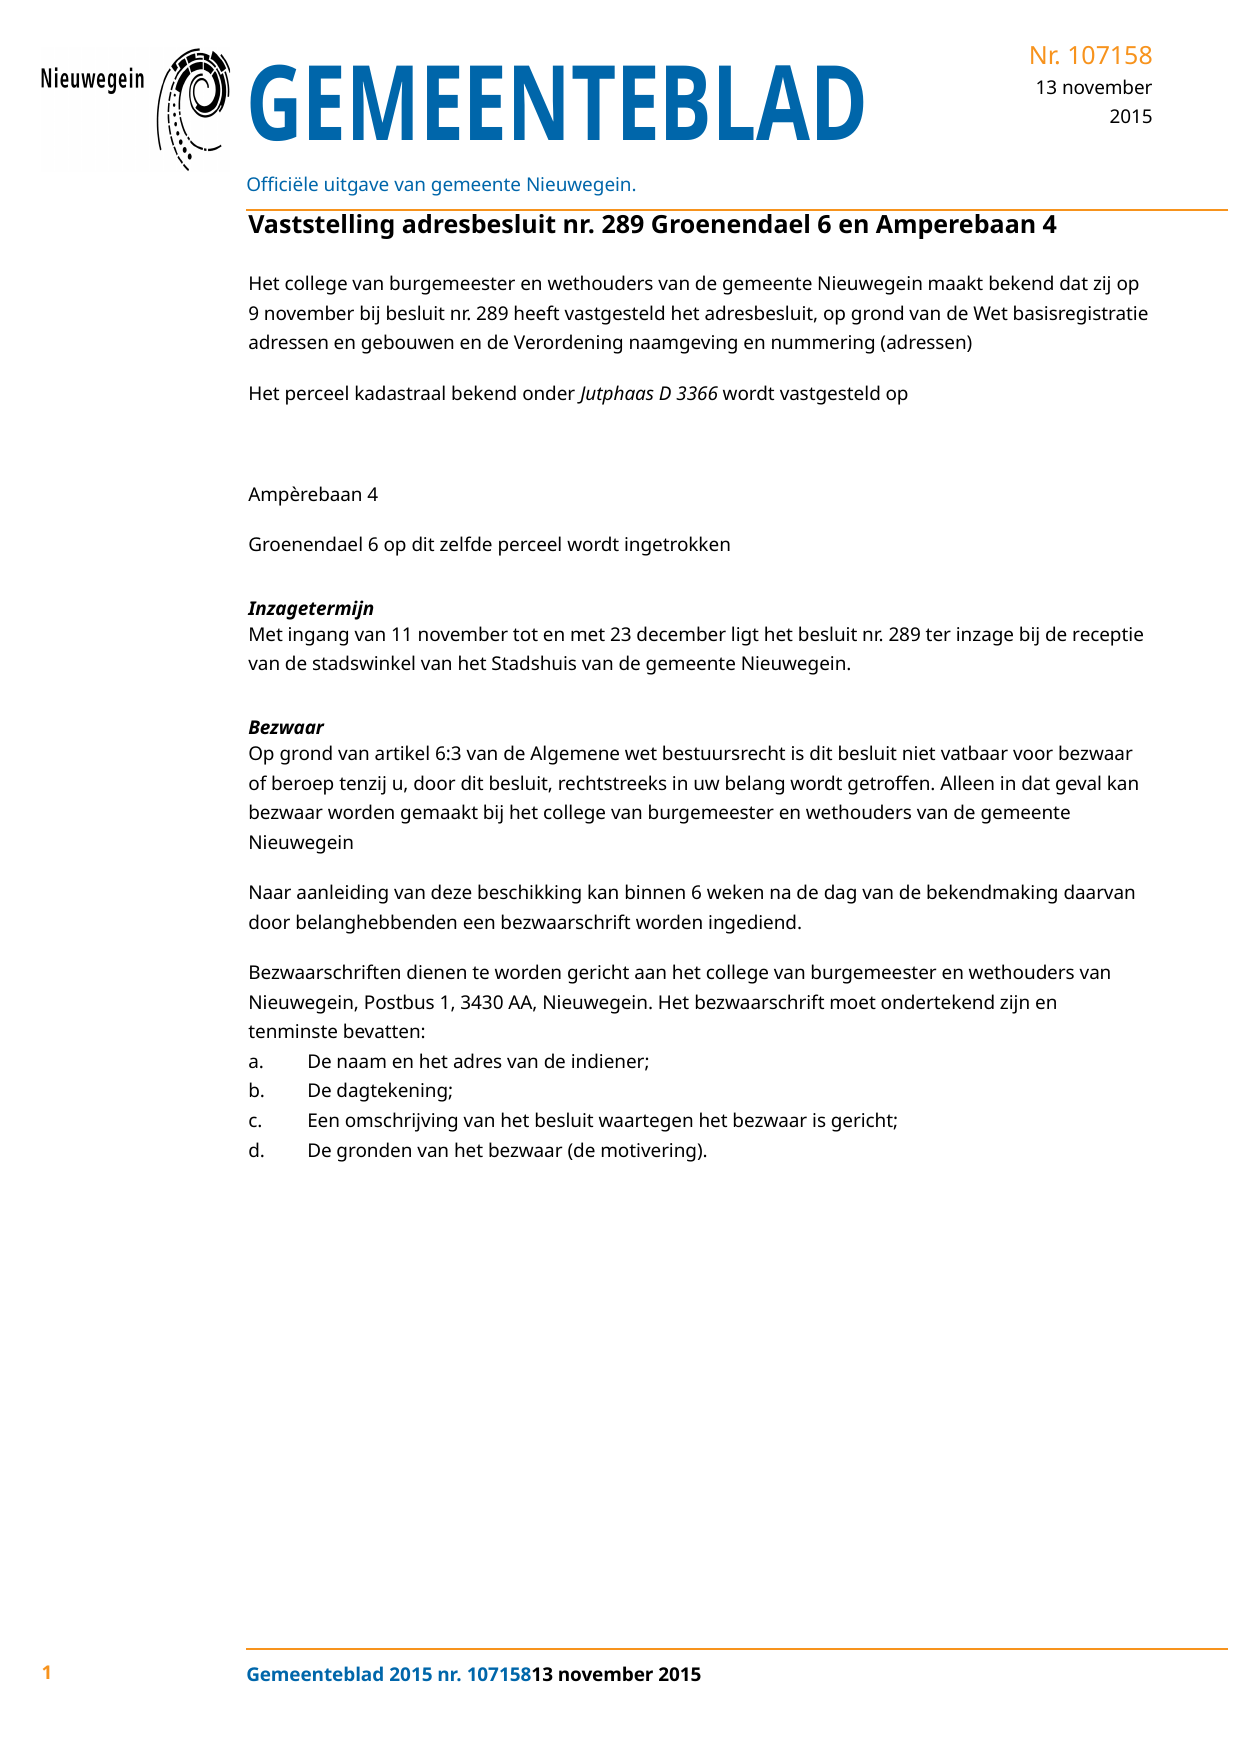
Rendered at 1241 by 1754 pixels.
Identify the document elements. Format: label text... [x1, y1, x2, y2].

text Op grond van artikel 6:3 van de Algemene wet bestuursrecht is dit besluit niet vatbaar voor bezwaar of beroep tenzij u, door dit besluit, rechtstreeks in uw belang wordt getroffen. Alleen in dat geval kan bezwaar worden gemaakt bij het college van burgemeester en wethouders van de gemeente Nieuwegein [248, 740, 1152, 854]
text Het perceel kadastraal bekend onder Jutphaas D 3366 wordt vastgesteld op [248, 380, 1152, 406]
text Bezwaar [248, 714, 1152, 740]
text Naar aanleiding van deze beschikking kan binnen 6 weken na de dag van de bekendmaking daarvan door belanghebbenden een bezwaarschrift worden ingediend. [248, 879, 1152, 934]
text Inzagetermijn [248, 595, 1152, 621]
text Vaststelling adresbesluit nr. 289 Groenendael 6 en Amperebaan 4 [248, 211, 1152, 241]
text Ampèrebaan 4 [248, 481, 1152, 506]
text Bezwaarschriften dienen te worden gericht aan het college van burgemeester en wethouders van Nieuwegein, Postbus 1, 3430 AA, Nieuwegein. Het bezwaarschrift moet ondertekend zijn en tenminste bevatten: [248, 959, 1152, 1044]
picture [41, 47, 231, 172]
text Het college van burgemeester en wethouders van de gemeente Nieuwegein maakt bekend dat zij op 9 november bij besluit nr. 289 heeft vastgesteld het adresbesluit, op grond van de Wet basisregistratie adressen en gebouwen en de Verordening naamgeving en nummering (adressen) [248, 270, 1152, 355]
list De gronden van het bezwaar (de motivering). [248, 1137, 1152, 1162]
list De dagtekening; [248, 1078, 1152, 1103]
list Een omschrijving van het besluit waartegen het bezwaar is gericht; [248, 1107, 1152, 1133]
text Met ingang van 11 november tot en met 23 december ligt het besluit nr. 289 ter inzage bij de receptie van de stadswinkel van het Stadshuis van de gemeente Nieuwegein. [248, 621, 1152, 676]
text Groenendael 6 op dit zelfde perceel wordt ingetrokken [248, 531, 1152, 557]
list De naam en het adres van de indiener; [248, 1048, 1152, 1074]
